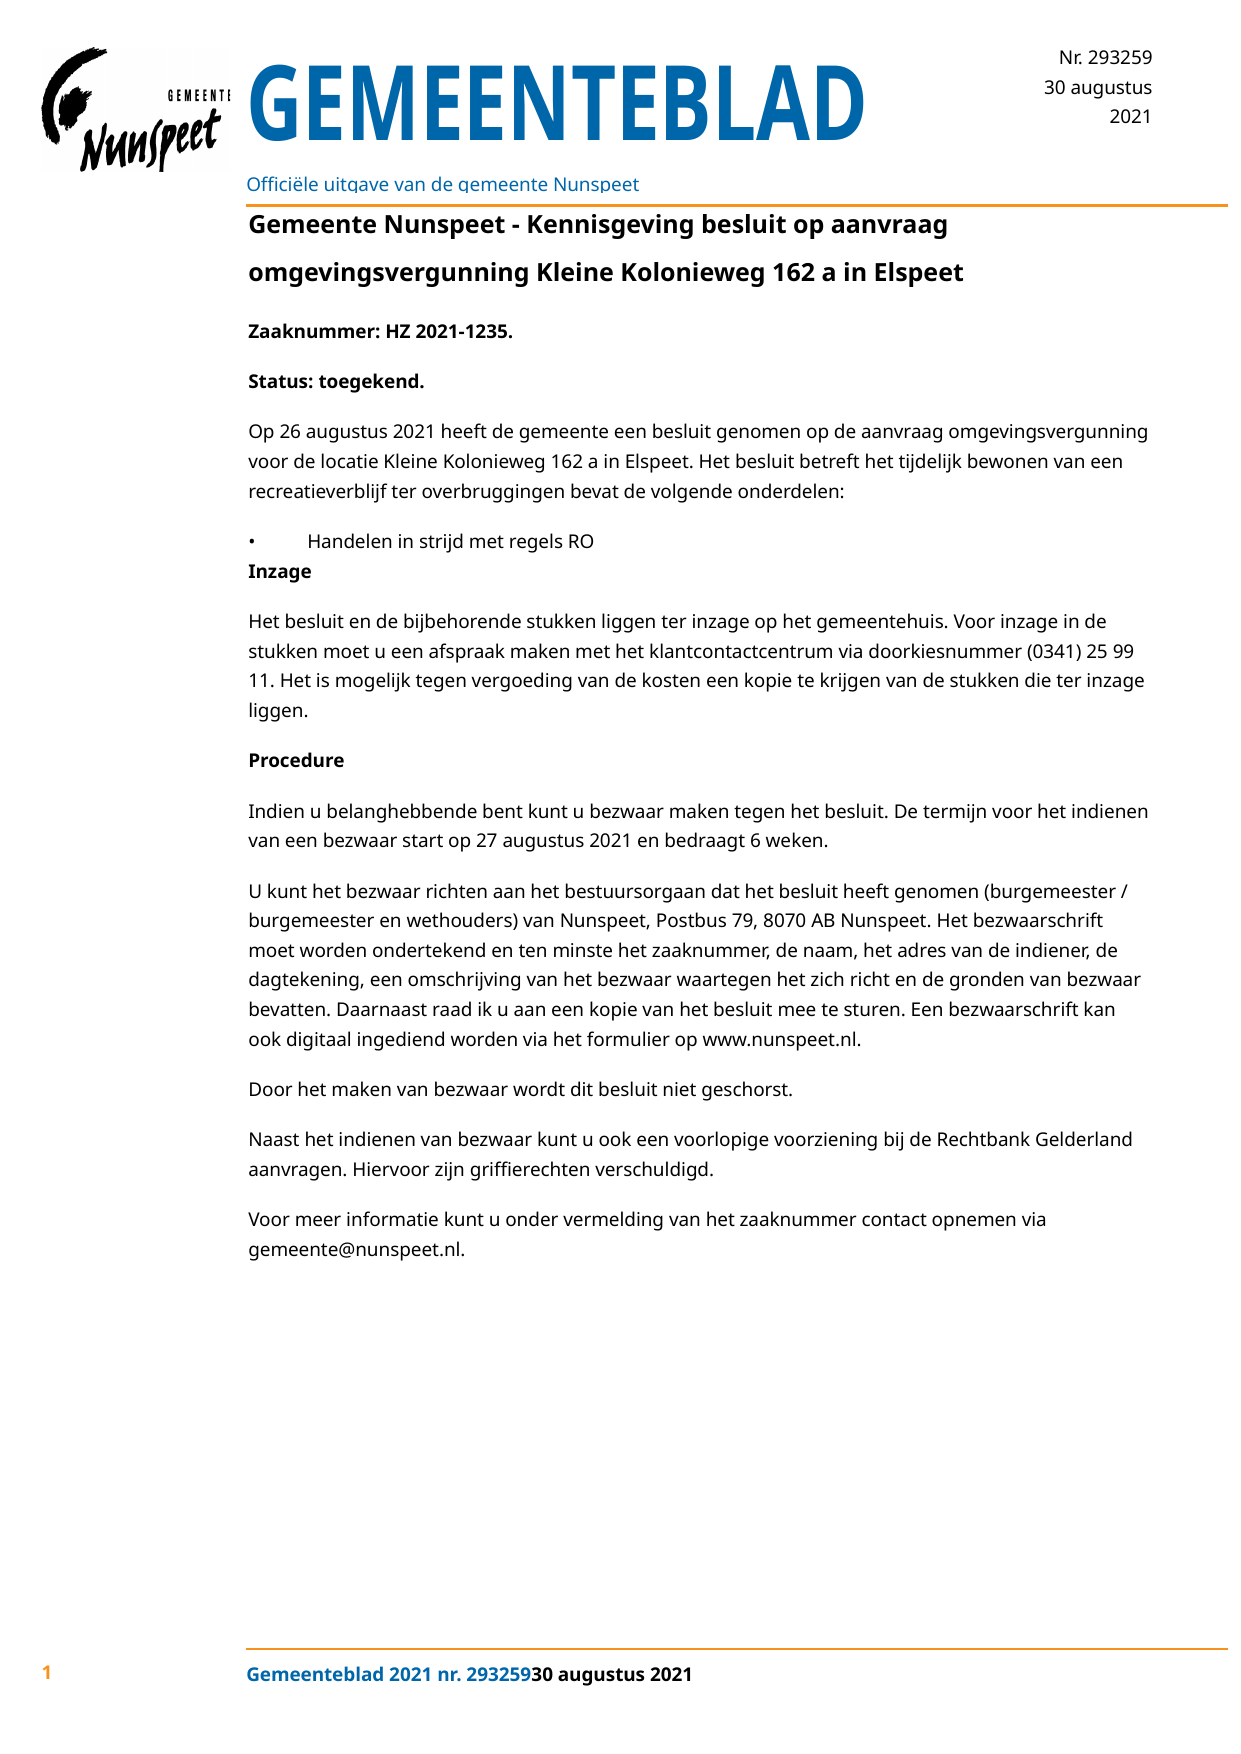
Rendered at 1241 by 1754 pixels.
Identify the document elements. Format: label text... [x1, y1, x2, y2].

text Naast het indienen van bezwaar kunt u ook een voorlopige voorziening bij de Rechtbank Gelderland aanvragen. Hiervoor zijn griffierechten verschuldigd. [248, 1127, 1152, 1182]
picture [41, 47, 231, 172]
text Voor meer informatie kunt u onder vermelding van het zaaknummer contact opnemen via gemeente@nunspeet.nl. [248, 1207, 1152, 1262]
text Het besluit en de bijbehorende stukken liggen ter inzage op het gemeentehuis. Voor inzage in de stukken moet u een afspraak maken met het klantcontactcentrum via doorkiesnummer (0341) 25 99 11. Het is mogelijk tegen vergoeding van de kosten een kopie te krijgen van de stukken die ter inzage liggen. [248, 608, 1152, 723]
text U kunt het bezwaar richten aan het bestuursorgaan dat het besluit heeft genomen (burgemeester / burgemeester en wethouders) van Nunspeet, Postbus 79, 8070 AB Nunspeet. Het bezwaarschrift moet worden ondertekend en ten minste het zaaknummer, de naam, het adres van de indiener, de dagtekening, een omschrijving van het bezwaar waartegen het zich richt en de gronden van bezwaar bevatten. Daarnaast raad ik u aan een kopie van het besluit mee te sturen. Een bezwaarschrift kan ook digitaal ingediend worden via het formulier op www.nunspeet.nl. [248, 878, 1152, 1052]
text Procedure [248, 747, 1152, 773]
text Inzage [248, 558, 1152, 584]
list Handelen in strijd met regels RO [248, 528, 1152, 554]
text Gemeente Nunspeet - Kennisgeving besluit op aanvraag omgevingsvergunning Kleine Kolonieweg 162 a in Elspeet [248, 207, 1152, 288]
text Status: toegekend. [248, 368, 1152, 394]
text Door het maken van bezwaar wordt dit besluit niet geschorst. [248, 1076, 1152, 1102]
text Zaaknummer: HZ 2021-1235. [248, 318, 1152, 344]
text Indien u belanghebbende bent kunt u bezwaar maken tegen het besluit. De termijn voor het indienen van een bezwaar start op 27 augustus 2021 en bedraagt 6 weken. [248, 798, 1152, 853]
text Op 26 augustus 2021 heeft de gemeente een besluit genomen op de aanvraag omgevingsvergunning voor de locatie Kleine Kolonieweg 162 a in Elspeet. Het besluit betreft het tijdelijk bewonen van een recreatieverblijf ter overbruggingen bevat de volgende onderdelen: [248, 419, 1152, 504]
